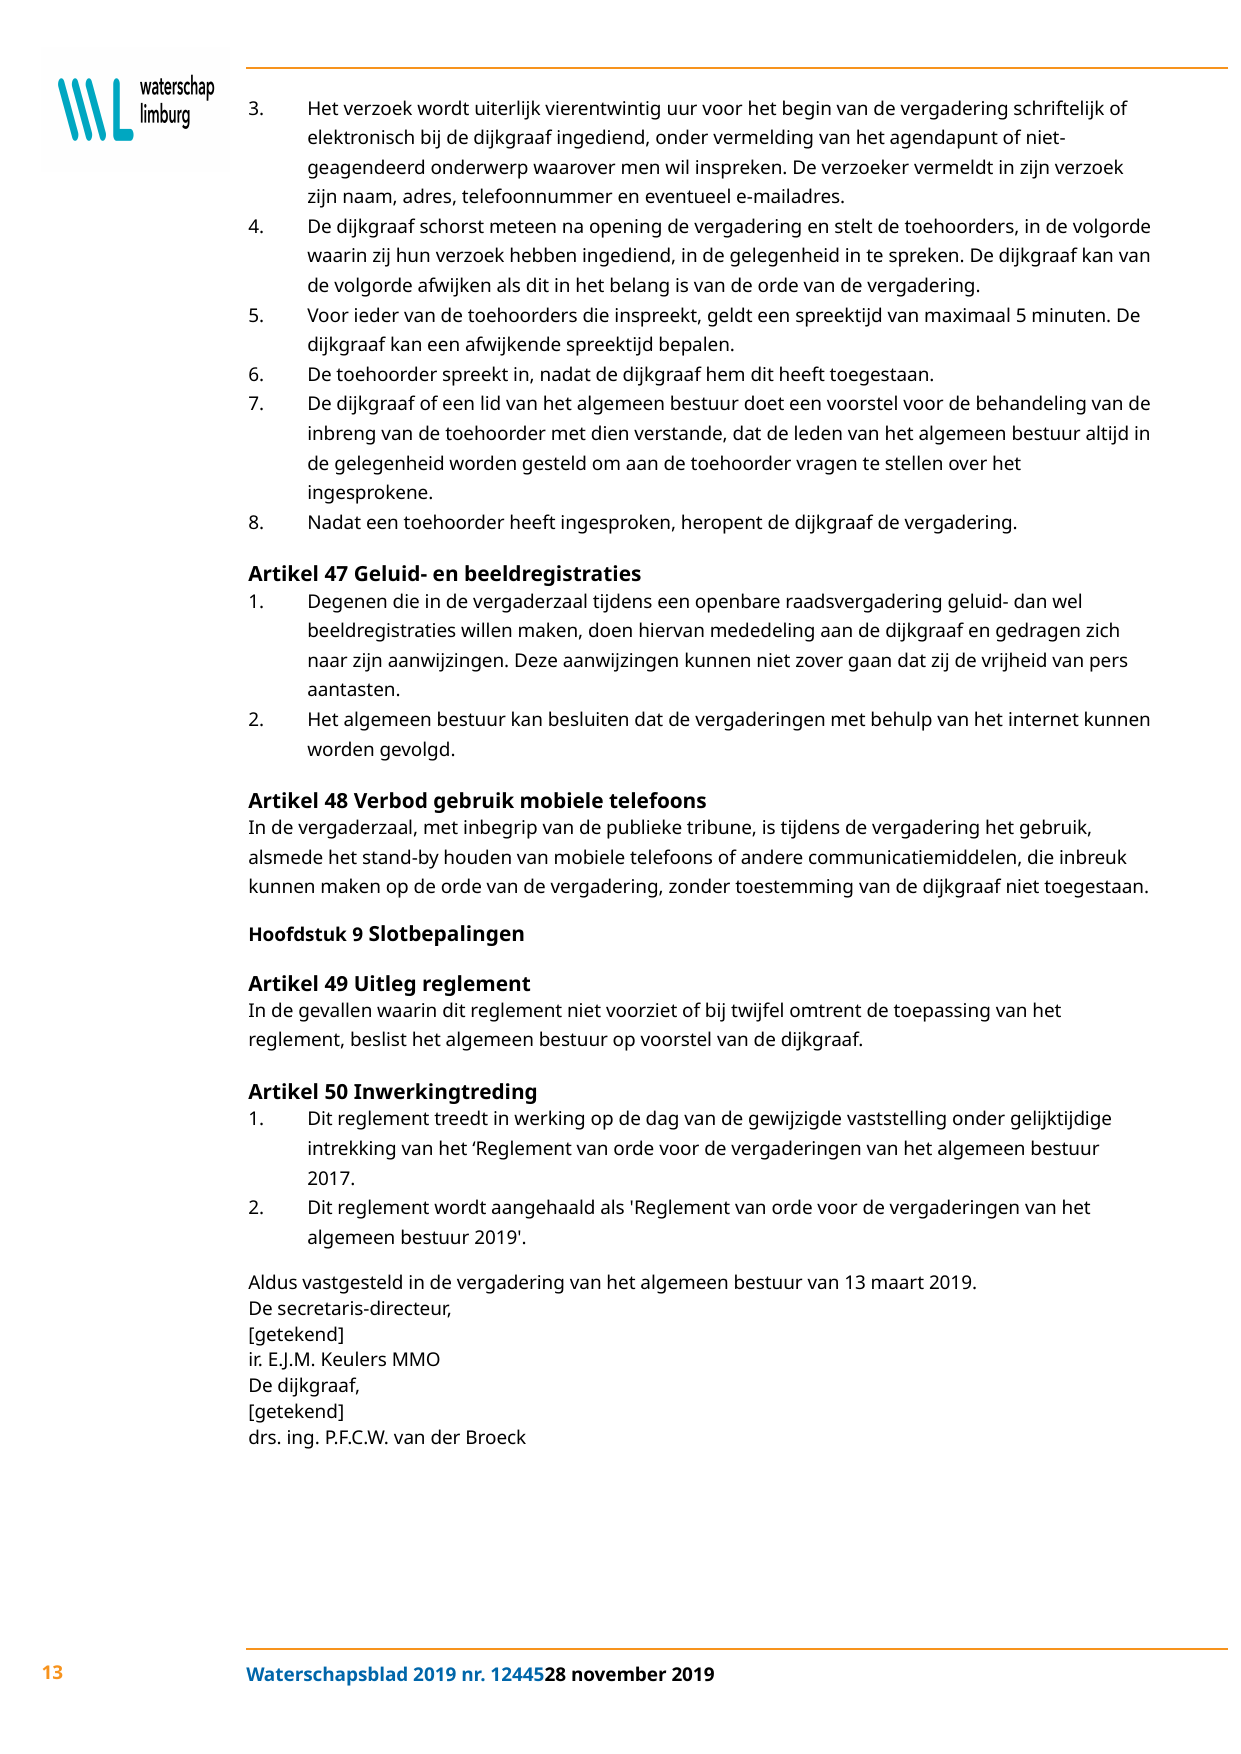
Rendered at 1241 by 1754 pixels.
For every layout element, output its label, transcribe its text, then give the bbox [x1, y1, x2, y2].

list Voor ieder van de toehoorders die inspreekt, geldt een spreektijd van maximaal 5 minuten. De dijkgraaf kan een afwijkende spreektijd bepalen. [248, 302, 1152, 357]
text Hoofdstuk 9 Slotbepalingen [248, 919, 1152, 948]
text [getekend] [248, 1321, 1152, 1347]
text De dijkgraaf, [248, 1372, 1152, 1398]
text In de gevallen waarin dit reglement niet voorziet of bij twijfel omtrent de toepassing van het reglement, beslist het algemeen bestuur op voorstel van de dijkgraaf. [248, 997, 1152, 1052]
list Dit reglement wordt aangehaald als 'Reglement van orde voor de vergaderingen van het algemeen bestuur 2019'. [248, 1194, 1152, 1249]
list Het algemeen bestuur kan besluiten dat de vergaderingen met behulp van het internet kunnen worden gevolgd. [248, 706, 1152, 761]
list De dijkgraaf schorst meteen na opening de vergadering en stelt de toehoorders, in de volgorde waarin zij hun verzoek hebben ingediend, in de gelegenheid in te spreken. De dijkgraaf kan van de volgorde afwijken als dit in het belang is van de orde van de vergadering. [248, 213, 1152, 298]
text In de vergaderzaal, met inbegrip van de publieke tribune, is tijdens de vergadering het gebruik, alsmede het stand-by houden van mobiele telefoons of andere communicatiemiddelen, die inbreuk kunnen maken op de orde van de vergadering, zonder toestemming van de dijkgraaf niet toegestaan. [248, 814, 1152, 899]
text Artikel 48 Verbod gebruik mobiele telefoons [248, 786, 1152, 814]
text [getekend] [248, 1398, 1152, 1424]
text Artikel 47 Geluid- en beeldregistraties [248, 559, 1152, 588]
text De secretaris-directeur, [248, 1295, 1152, 1321]
list Nadat een toehoorder heeft ingesproken, heropent de dijkgraaf de vergadering. [248, 509, 1152, 535]
list Dit reglement treedt in werking op de dag van de gewijzigde vaststelling onder gelijktijdige intrekking van het ‘Reglement van orde voor de vergaderingen van het algemeen bestuur 2017. [248, 1106, 1152, 1190]
picture [41, 47, 231, 172]
text ir. E.J.M. Keulers MMO [248, 1347, 1152, 1372]
text Aldus vastgesteld in de vergadering van het algemeen bestuur van 13 maart 2019. [248, 1269, 1152, 1295]
list De toehoorder spreekt in, nadat de dijkgraaf hem dit heeft toegestaan. [248, 361, 1152, 387]
text Artikel 49 Uitleg reglement [248, 969, 1152, 997]
list Degenen die in de vergaderzaal tijdens een openbare raadsvergadering geluid- dan wel beeldregistraties willen maken, doen hiervan mededeling aan de dijkgraaf en gedragen zich naar zijn aanwijzingen. Deze aanwijzingen kunnen niet zover gaan dat zij de vrijheid van pers aantasten. [248, 588, 1152, 702]
list Het verzoek wordt uiterlijk vierentwintig uur voor het begin van de vergadering schriftelijk of elektronisch bij de dijkgraaf ingediend, onder vermelding van het agendapunt of niet-geagendeerd onderwerp waarover men wil inspreken. De verzoeker vermeldt in zijn verzoek zijn naam, adres, telefoonnummer en eventueel e-mailadres. [248, 95, 1152, 209]
text drs. ing. P.F.C.W. van der Broeck [248, 1424, 1152, 1449]
list De dijkgraaf of een lid van het algemeen bestuur doet een voorstel voor de behandeling van de inbreng van de toehoorder met dien verstande, dat de leden van het algemeen bestuur altijd in de gelegenheid worden gesteld om aan de toehoorder vragen te stellen over het ingesprokene. [248, 391, 1152, 505]
text Artikel 50 Inwerkingtreding [248, 1077, 1152, 1106]
